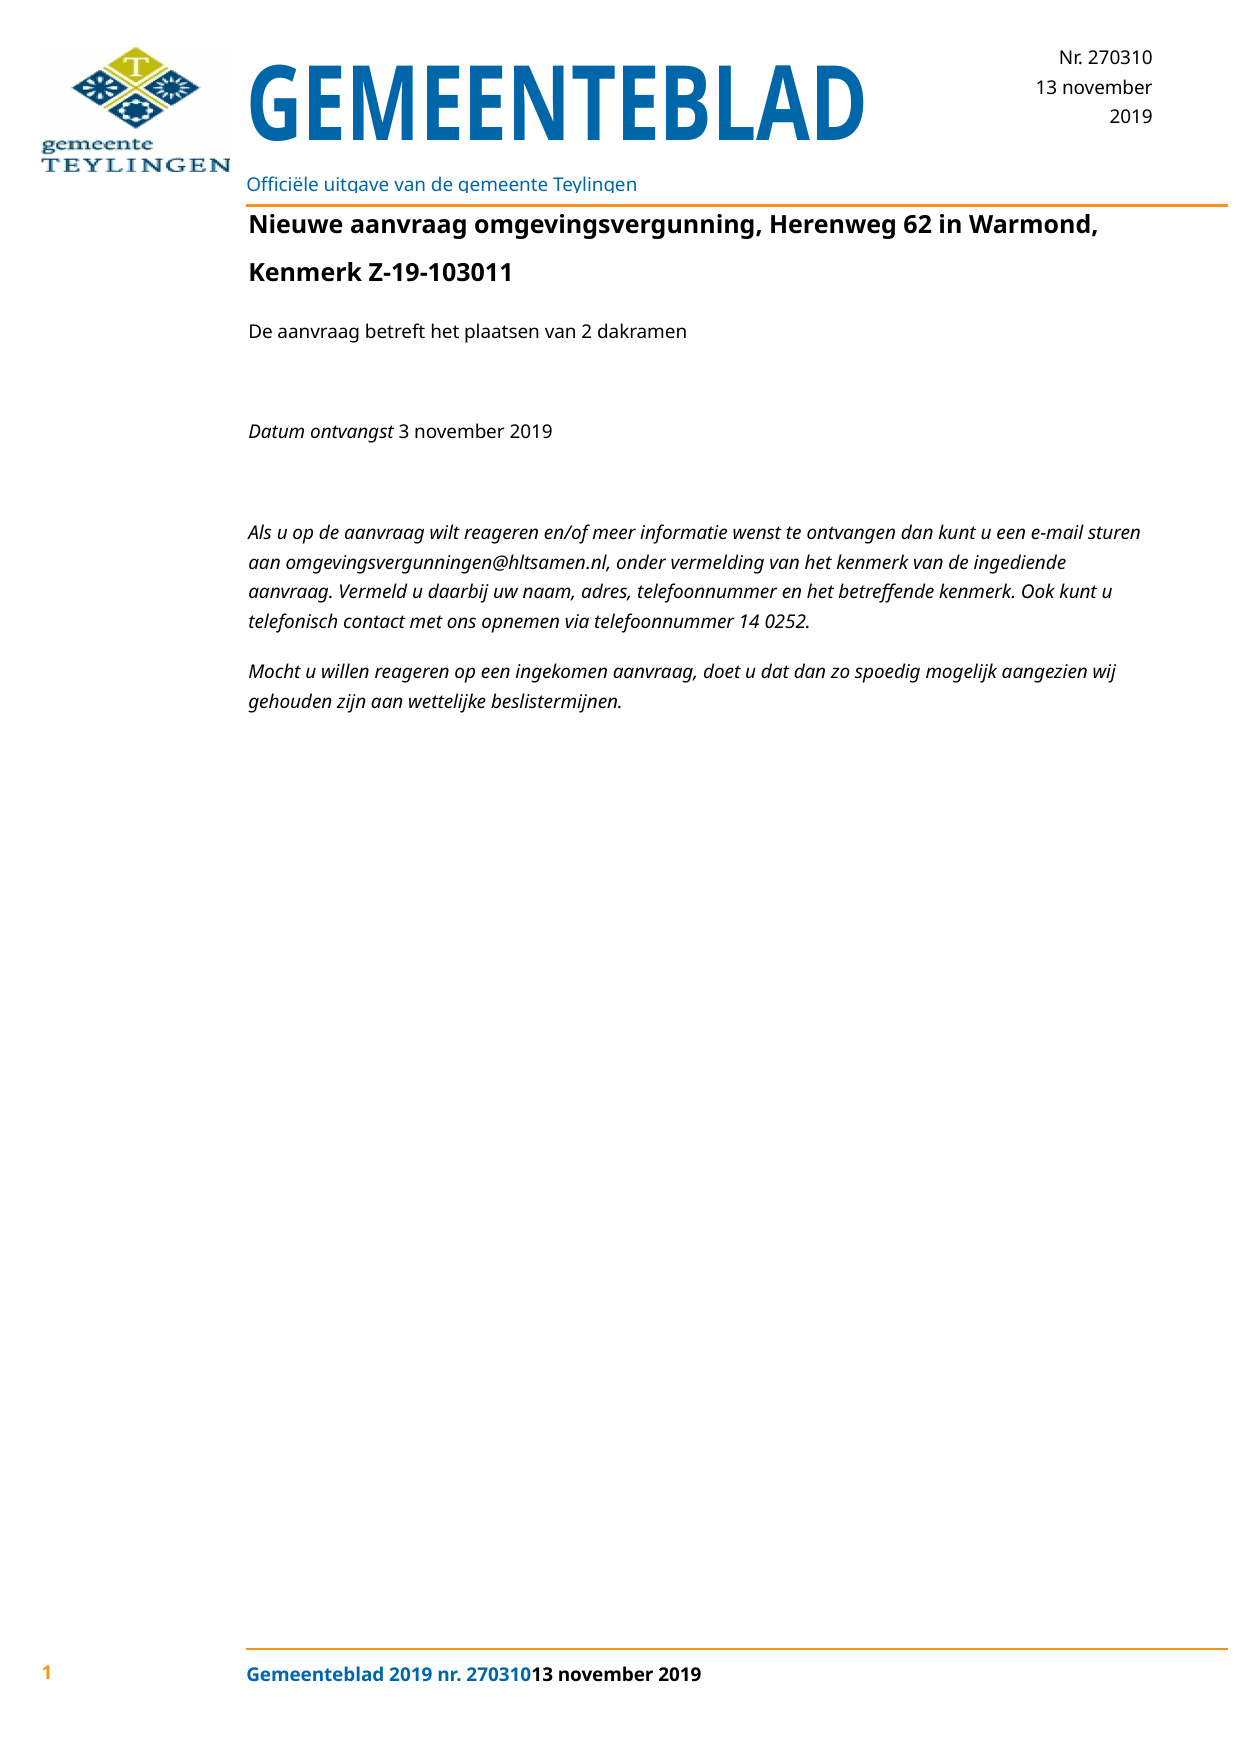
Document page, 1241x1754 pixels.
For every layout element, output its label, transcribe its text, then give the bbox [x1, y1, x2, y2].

text Datum ontvangst 3 november 2019 [248, 419, 1152, 444]
text Mocht u willen reageren op een ingekomen aanvraag, doet u dat dan zo spoedig mogelijk aangezien wij gehouden zijn aan wettelijke beslistermijnen. [248, 659, 1152, 714]
text Als u op de aanvraag wilt reageren en/of meer informatie wenst te ontvangen dan kunt u een e-mail sturen aan omgevingsvergunningen@hltsamen.nl, onder vermelding van het kenmerk van de ingediende aanvraag. Vermeld u daarbij uw naam, adres, telefoonnummer en het betreffende kenmerk. Ook kunt u telefonisch contact met ons opnemen via telefoonnummer 14 0252. [248, 519, 1152, 634]
picture [41, 47, 231, 172]
text De aanvraag betreft het plaatsen van 2 dakramen [248, 318, 1152, 344]
text Nieuwe aanvraag omgevingsvergunning, Herenweg 62 in Warmond, Kenmerk Z-19-103011 [248, 207, 1152, 288]
